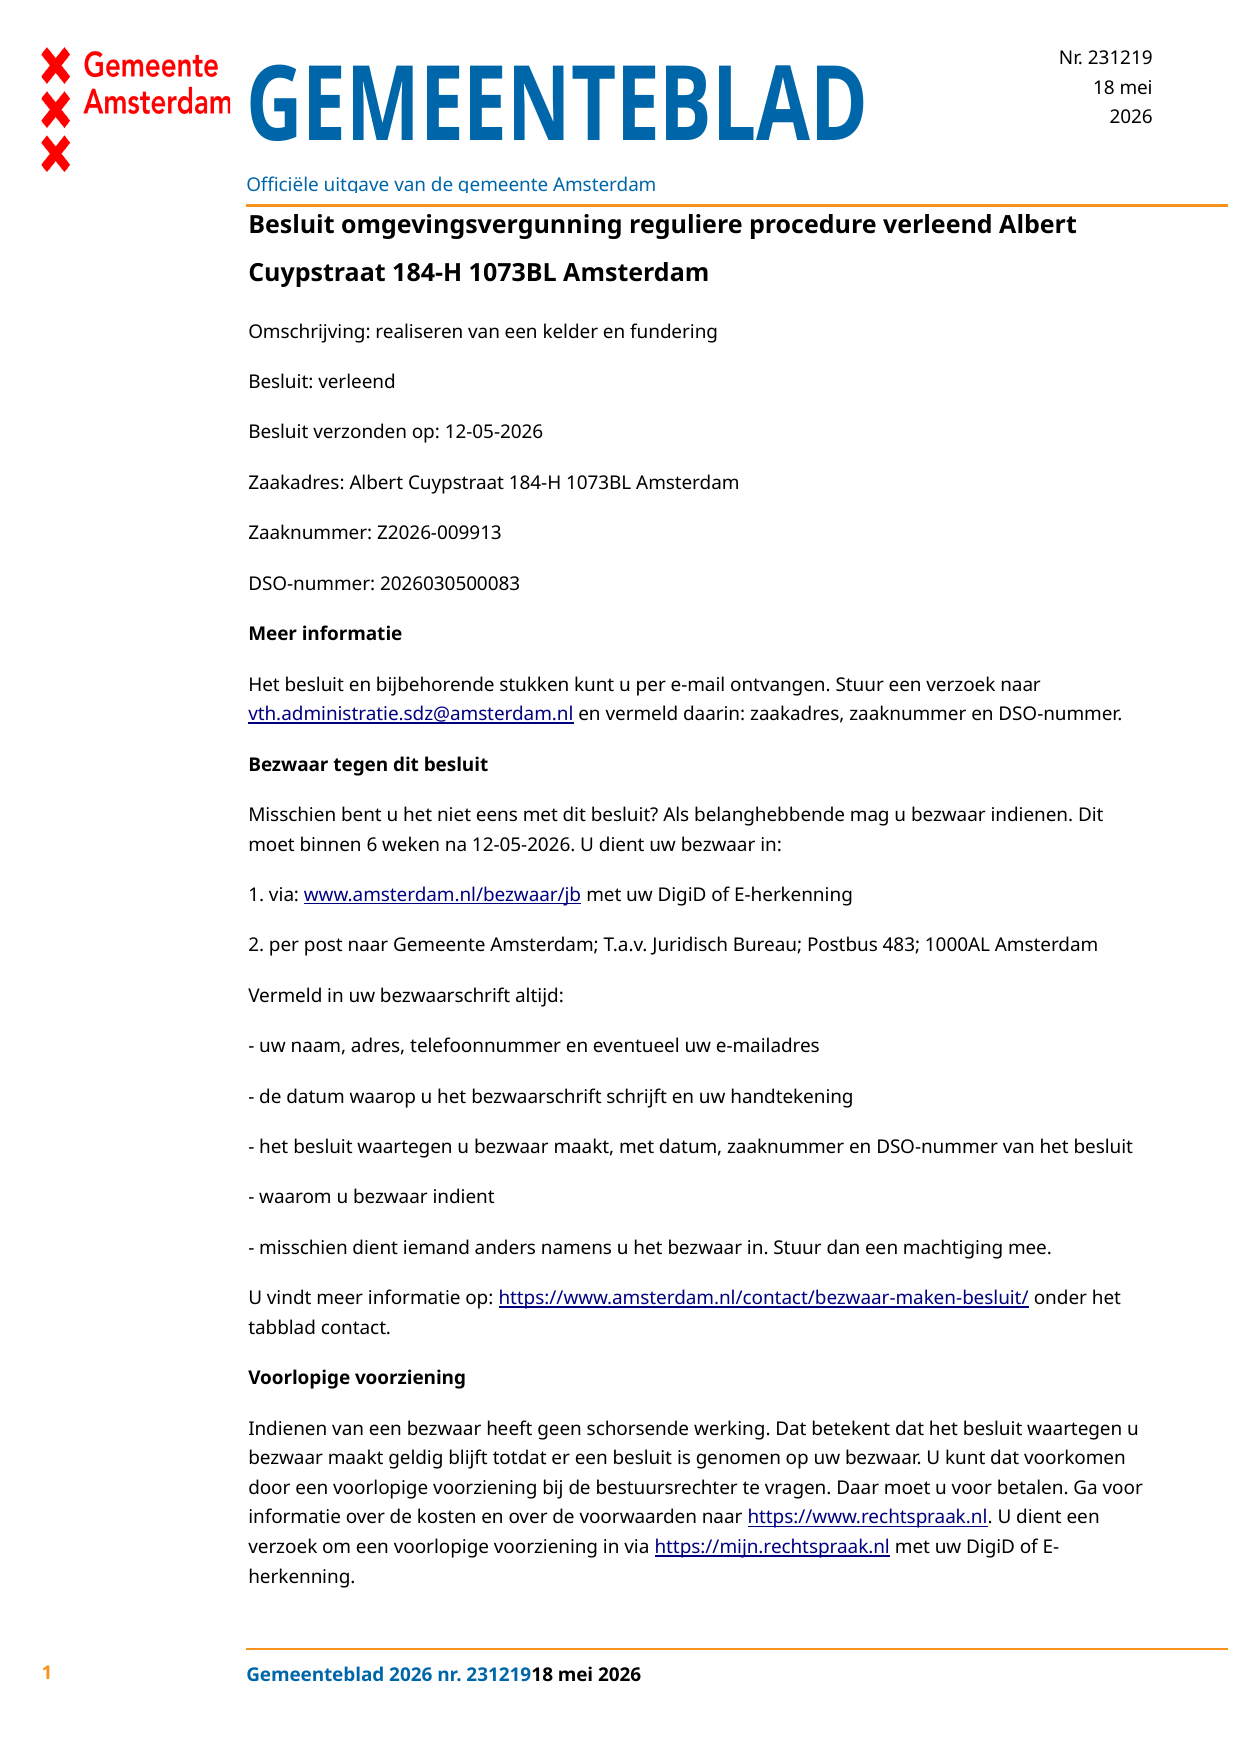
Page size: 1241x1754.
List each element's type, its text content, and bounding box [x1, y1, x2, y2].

text Het besluit en bijbehorende stukken kunt u per e-mail ontvangen. Stuur een verzoek naar vth.administratie.sdz@amsterdam.nl en vermeld daarin: zaakadres, zaaknummer en DSO-nummer. [248, 671, 1152, 726]
text DSO-nummer: 2026030500083 [248, 570, 1152, 596]
text 1. via: www.amsterdam.nl/bezwaar/jb met uw DigiD of E-herkenning [248, 881, 1152, 907]
text Zaaknummer: Z2026-009913 [248, 519, 1152, 545]
text - de datum waarop u het bezwaarschrift schrijft en uw handtekening [248, 1083, 1152, 1109]
text Besluit omgevingsvergunning reguliere procedure verleend Albert Cuypstraat 184-H 1073BL Amsterdam [248, 207, 1152, 288]
text Omschrijving: realiseren van een kelder en fundering [248, 318, 1152, 344]
picture [41, 47, 231, 172]
text Vermeld in uw bezwaarschrift altijd: [248, 982, 1152, 1008]
text Indienen van een bezwaar heeft geen schorsende werking. Dat betekent dat het besluit waartegen u bezwaar maakt geldig blijft totdat er een besluit is genomen op uw bezwaar. U kunt dat voorkomen door een voorlopige voorziening bij de bestuursrechter te vragen. Daar moet u voor betalen. Ga voor informatie over de kosten en over de voorwaarden naar https://www.rechtspraak.nl. U dient een verzoek om een voorlopige voorziening in via https://mijn.rechtspraak.nl met uw DigiD of E-herkenning. [248, 1415, 1152, 1589]
text Misschien bent u het niet eens met dit besluit? Als belanghebbende mag u bezwaar indienen. Dit moet binnen 6 weken na 12-05-2026. U dient uw bezwaar in: [248, 801, 1152, 857]
text - waarom u bezwaar indient [248, 1184, 1152, 1209]
text Besluit verzonden op: 12-05-2026 [248, 419, 1152, 444]
text 2. per post naar Gemeente Amsterdam; T.a.v. Juridisch Bureau; Postbus 483; 1000AL Amsterdam [248, 932, 1152, 957]
text Voorlopige voorziening [248, 1364, 1152, 1390]
text - uw naam, adres, telefoonnummer en eventueel uw e-mailadres [248, 1032, 1152, 1058]
text Meer informatie [248, 620, 1152, 646]
text Besluit: verleend [248, 368, 1152, 394]
text Bezwaar tegen dit besluit [248, 751, 1152, 777]
text - misschien dient iemand anders namens u het bezwaar in. Stuur dan een machtiging mee. [248, 1234, 1152, 1260]
text Zaakadres: Albert Cuypstraat 184-H 1073BL Amsterdam [248, 469, 1152, 495]
text U vindt meer informatie op: https://www.amsterdam.nl/contact/bezwaar-maken-besluit/ onder het tabblad contact. [248, 1284, 1152, 1340]
text - het besluit waartegen u bezwaar maakt, met datum, zaaknummer en DSO-nummer van het besluit [248, 1133, 1152, 1159]
